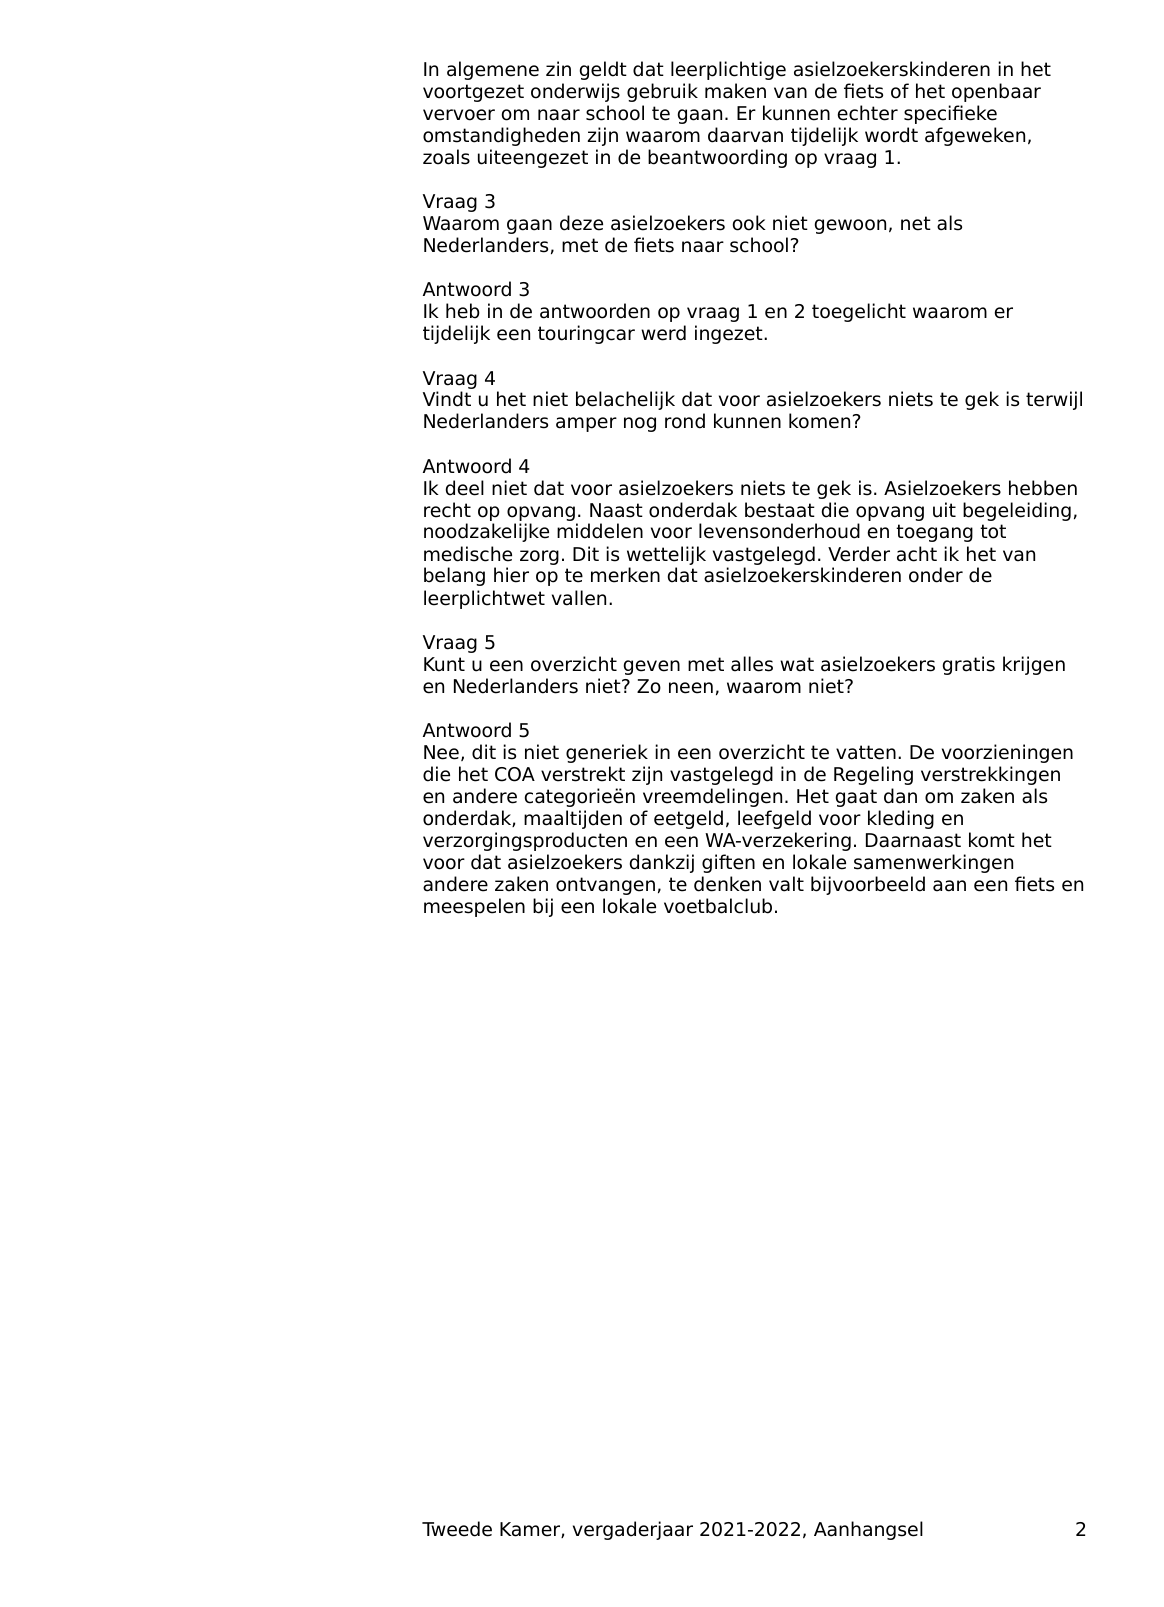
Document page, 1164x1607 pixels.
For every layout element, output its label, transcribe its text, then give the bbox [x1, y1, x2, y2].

text Vindt u het niet belachelijk dat voor asielzoekers niets te gek is terwijl Nederlanders amper nog rond kunnen komen? [422, 389, 1087, 433]
text Antwoord 3 [422, 279, 1087, 301]
text Nee, dit is niet generiek in een overzicht te vatten. De voorzieningen die het COA verstrekt zijn vastgelegd in de Regeling verstrekkingen en andere categorieën vreemdelingen. Het gaat dan om zaken als onderdak, maaltijden of eetgeld, leefgeld voor kleding en verzorgingsproducten en een WA-verzekering. Daarnaast komt het voor dat asielzoekers dankzij giften en lokale samenwerkingen andere zaken ontvangen, te denken valt bijvoorbeeld aan een fiets en meespelen bij een lokale voetbalclub. [422, 742, 1087, 917]
text Antwoord 4 [422, 456, 1087, 477]
text In algemene zin geldt dat leerplichtige asielzoekerskinderen in het voortgezet onderwijs gebruik maken van de fiets of het openbaar vervoer om naar school te gaan. Er kunnen echter specifieke omstandigheden zijn waarom daarvan tijdelijk wordt afgeweken, zoals uiteengezet in de beantwoording op vraag 1. [422, 59, 1087, 169]
text Waarom gaan deze asielzoekers ook niet gewoon, net als Nederlanders, met de fiets naar school? [422, 213, 1087, 257]
text Vraag 3 [422, 191, 1087, 213]
text Vraag 4 [422, 367, 1087, 389]
text Ik heb in de antwoorden op vraag 1 en 2 toegelicht waarom er tijdelijk een touringcar werd ingezet. [422, 301, 1087, 345]
text Antwoord 5 [422, 720, 1087, 742]
text Ik deel niet dat voor asielzoekers niets te gek is. Asielzoekers hebben recht op opvang. Naast onderdak bestaat die opvang uit begeleiding, noodzakelijke middelen voor levensonderhoud en toegang tot medische zorg. Dit is wettelijk vastgelegd. Verder acht ik het van belang hier op te merken dat asielzoekerskinderen onder de leerplichtwet vallen. [422, 477, 1087, 609]
text Vraag 5 [422, 632, 1087, 653]
text Kunt u een overzicht geven met alles wat asielzoekers gratis krijgen en Nederlanders niet? Zo neen, waarom niet? [422, 653, 1087, 697]
